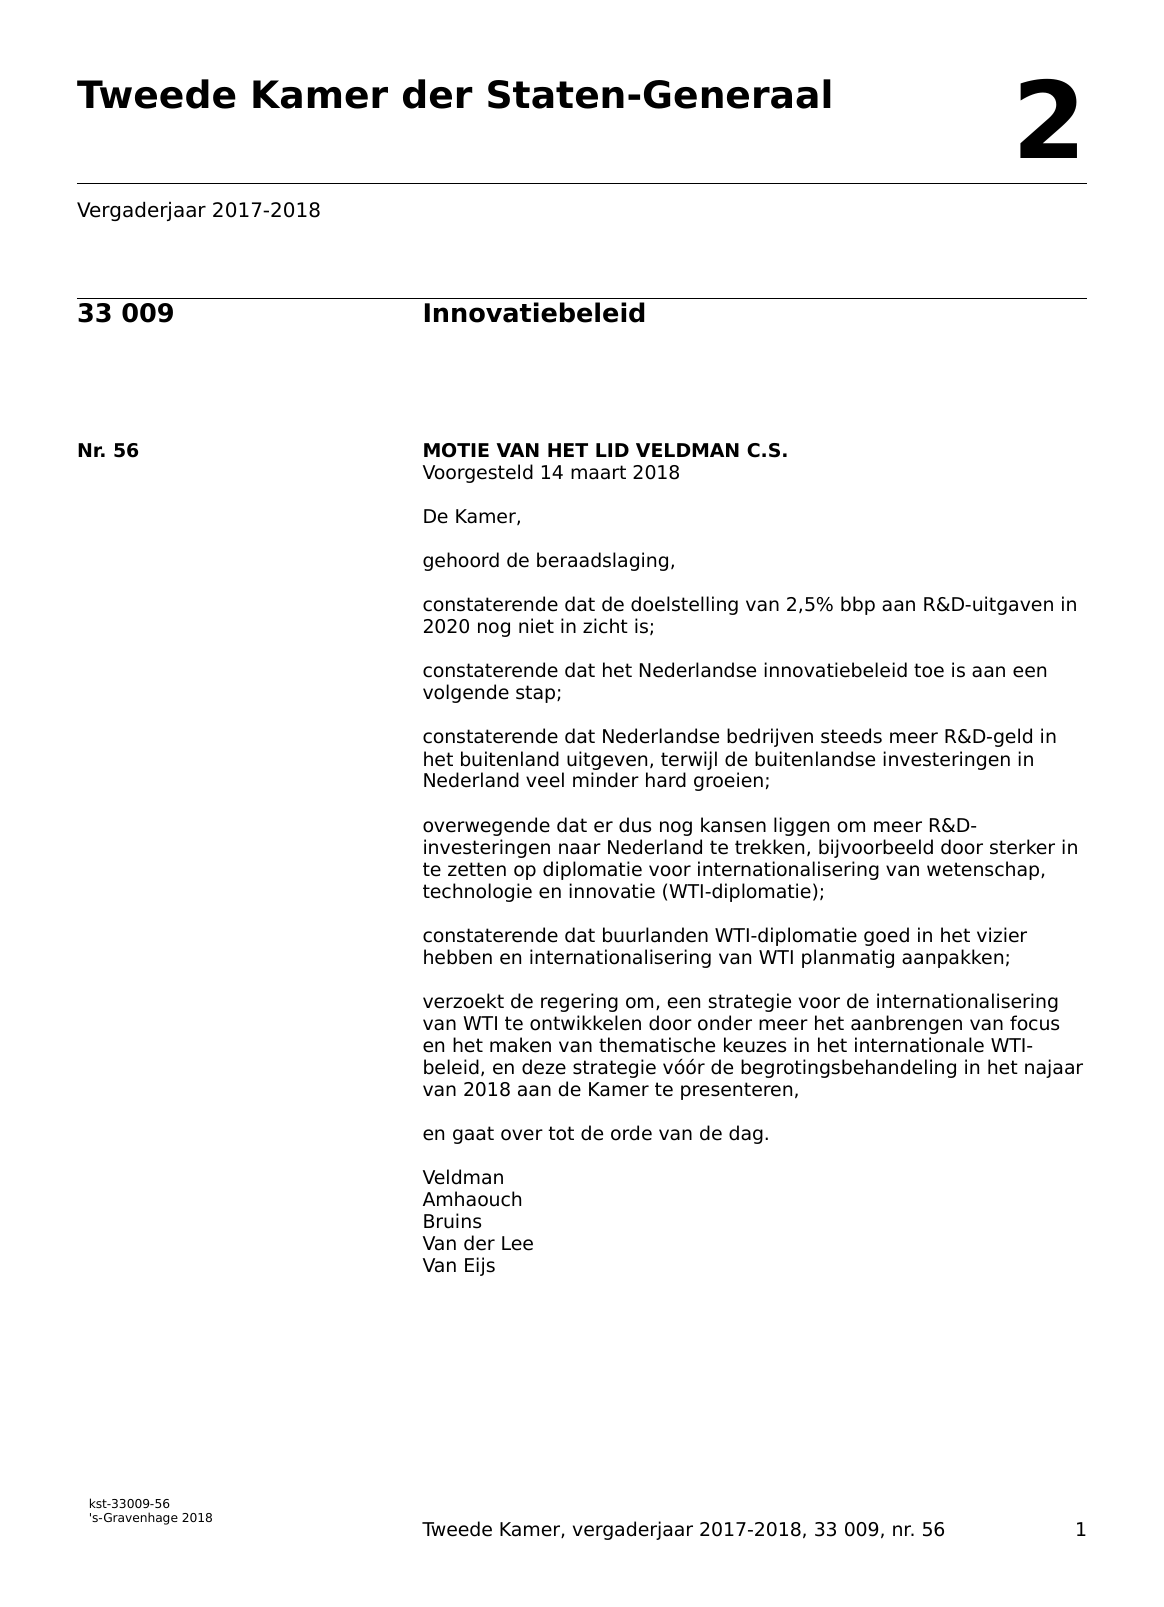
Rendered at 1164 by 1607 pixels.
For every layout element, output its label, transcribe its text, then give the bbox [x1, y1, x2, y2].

text en gaat over tot de orde van de dag. [422, 1123, 1087, 1145]
text overwegende dat er dus nog kansen liggen om meer R&D-investeringen naar Nederland te trekken, bijvoorbeeld door sterker in te zetten op diplomatie voor internationalisering van wetenschap, technologie en innovatie (WTI-diplomatie); [422, 814, 1087, 902]
text constaterende dat het Nederlandse innovatiebeleid toe is aan een volgende stap; [422, 660, 1087, 704]
table_cell Vergaderjaar 2017-2018 [77, 184, 1087, 298]
subtitle Nr. 56 MOTIE VAN HET LID VELDMAN C.S. [77, 440, 1087, 462]
text constaterende dat buurlanden WTI-diplomatie goed in het vizier hebben en internationalisering van WTI planmatig aanpakken; [422, 925, 1087, 969]
text Van der Lee [422, 1233, 1087, 1255]
text constaterende dat de doelstelling van 2,5% bbp aan R&D-uitgaven in 2020 nog niet in zicht is; [422, 594, 1087, 638]
text Veldman [422, 1167, 1087, 1189]
text kst-33009-56 [88, 1497, 323, 1511]
text De Kamer, [422, 506, 1087, 528]
text constaterende dat Nederlandse bedrijven steeds meer R&D-geld in het buitenland uitgeven, terwijl de buitenlandse investeringen in Nederland veel minder hard groeien; [422, 726, 1087, 792]
text Van Eijs [422, 1255, 1087, 1277]
text gehoord de beraadslaging, [422, 550, 1087, 572]
table_header 2 [886, 59, 1087, 183]
text Bruins [422, 1211, 1087, 1233]
table_header Tweede Kamer der Staten-Generaal [77, 59, 886, 183]
text Voorgesteld 14 maart 2018 [422, 462, 1087, 484]
text 's-Gravenhage 2018 [88, 1511, 323, 1525]
subtitle 33 009 Innovatiebeleid [77, 299, 1087, 329]
text Amhaouch [422, 1189, 1087, 1211]
text verzoekt de regering om, een strategie voor de internationalisering van WTI te ontwikkelen door onder meer het aanbrengen van focus en het maken van thematische keuzes in het internationale WTI-beleid, en deze strategie vóór de begrotingsbehandeling in het najaar van 2018 aan de Kamer te presenteren, [422, 991, 1087, 1101]
